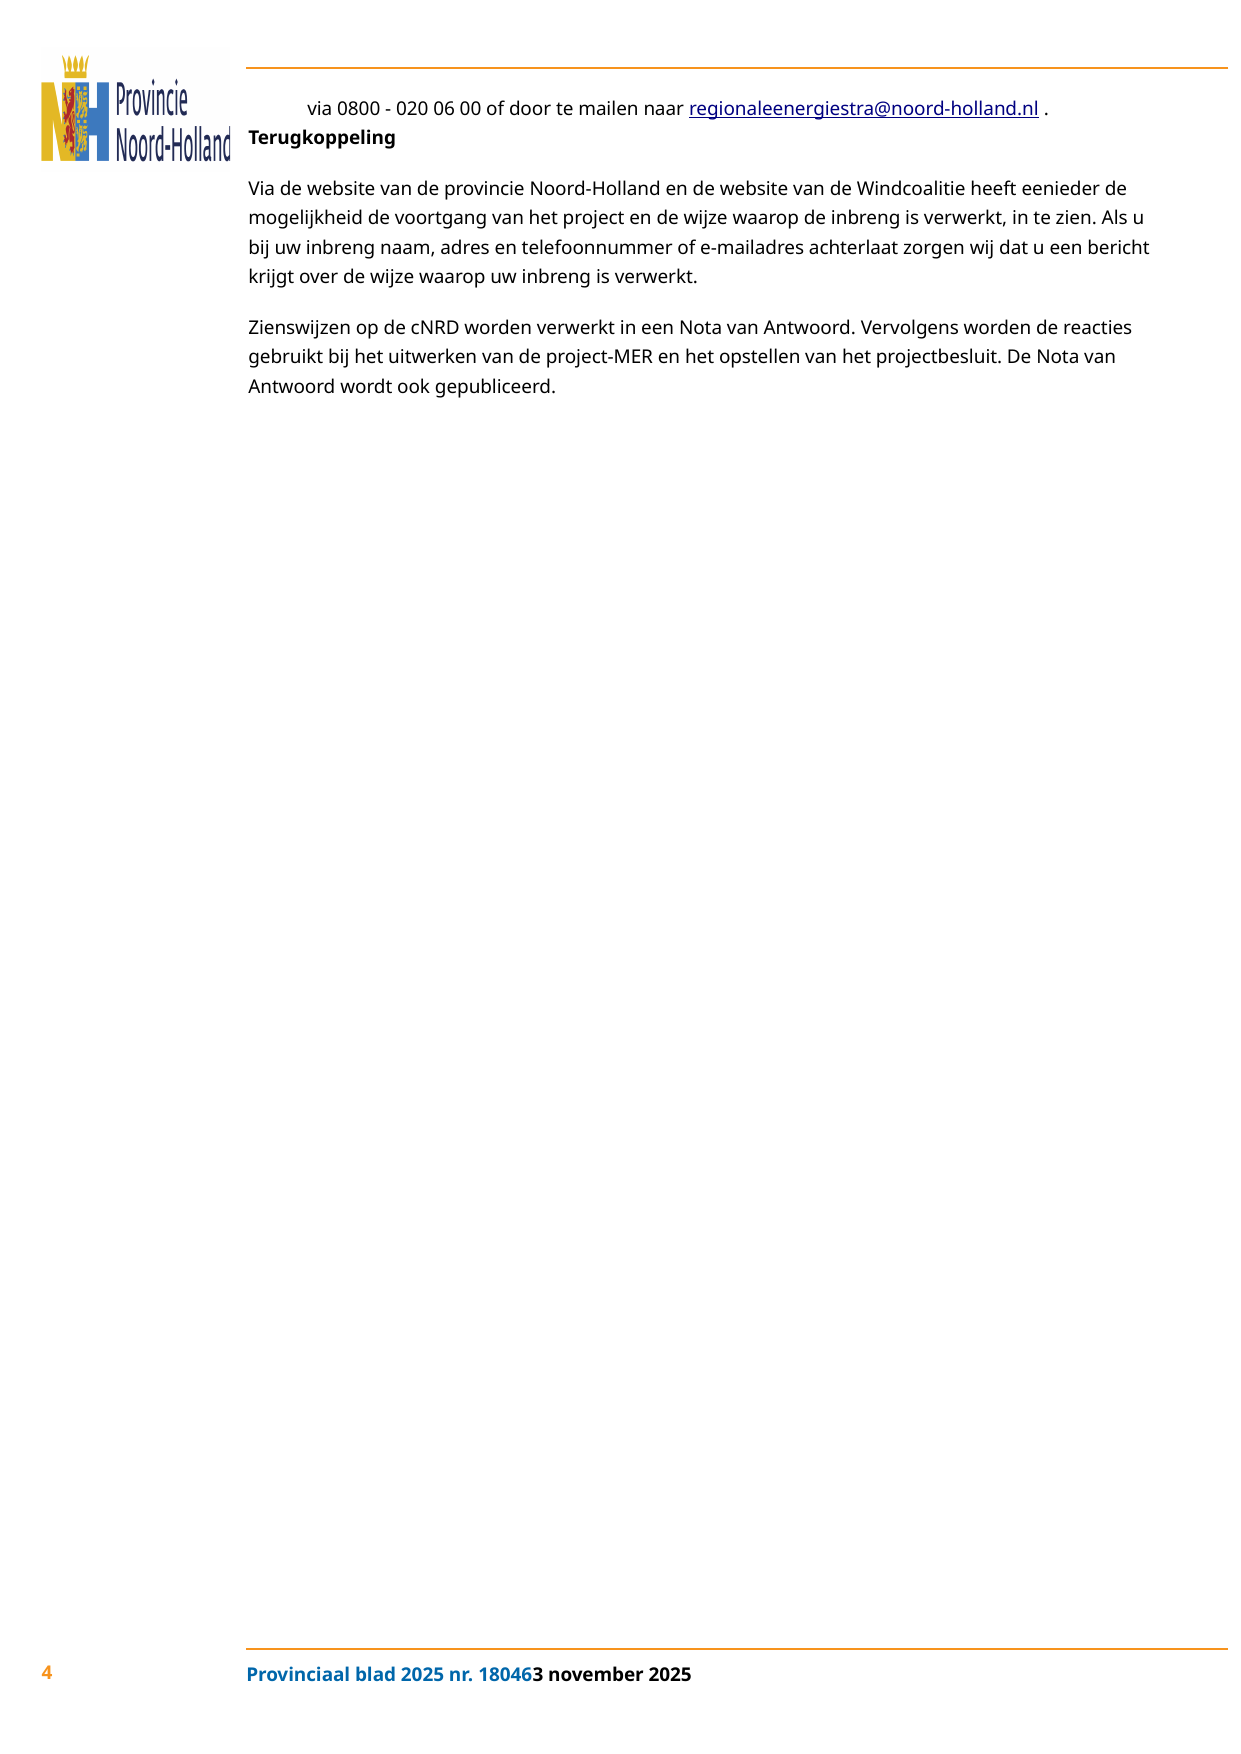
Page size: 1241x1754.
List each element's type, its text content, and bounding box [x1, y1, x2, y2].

text Terugkoppeling [248, 124, 1152, 150]
picture [41, 47, 231, 172]
list via 0800 - 020 06 00 of door te mailen naar regionaleenergiestra@noord-holland.nl . [248, 95, 1152, 121]
text Via de website van de provincie Noord-Holland en de website van de Windcoalitie heeft eenieder de mogelijkheid de voortgang van het project en de wijze waarop de inbreng is verwerkt, in te zien. Als u bij uw inbreng naam, adres en telefoonnummer of e-mailadres achterlaat zorgen wij dat u een bericht krijgt over de wijze waarop uw inbreng is verwerkt. [248, 175, 1152, 289]
text Zienswijzen op de cNRD worden verwerkt in een Nota van Antwoord. Vervolgens worden de reacties gebruikt bij het uitwerken van de project-MER en het opstellen van het projectbesluit. De Nota van Antwoord wordt ook gepubliceerd. [248, 314, 1152, 399]
